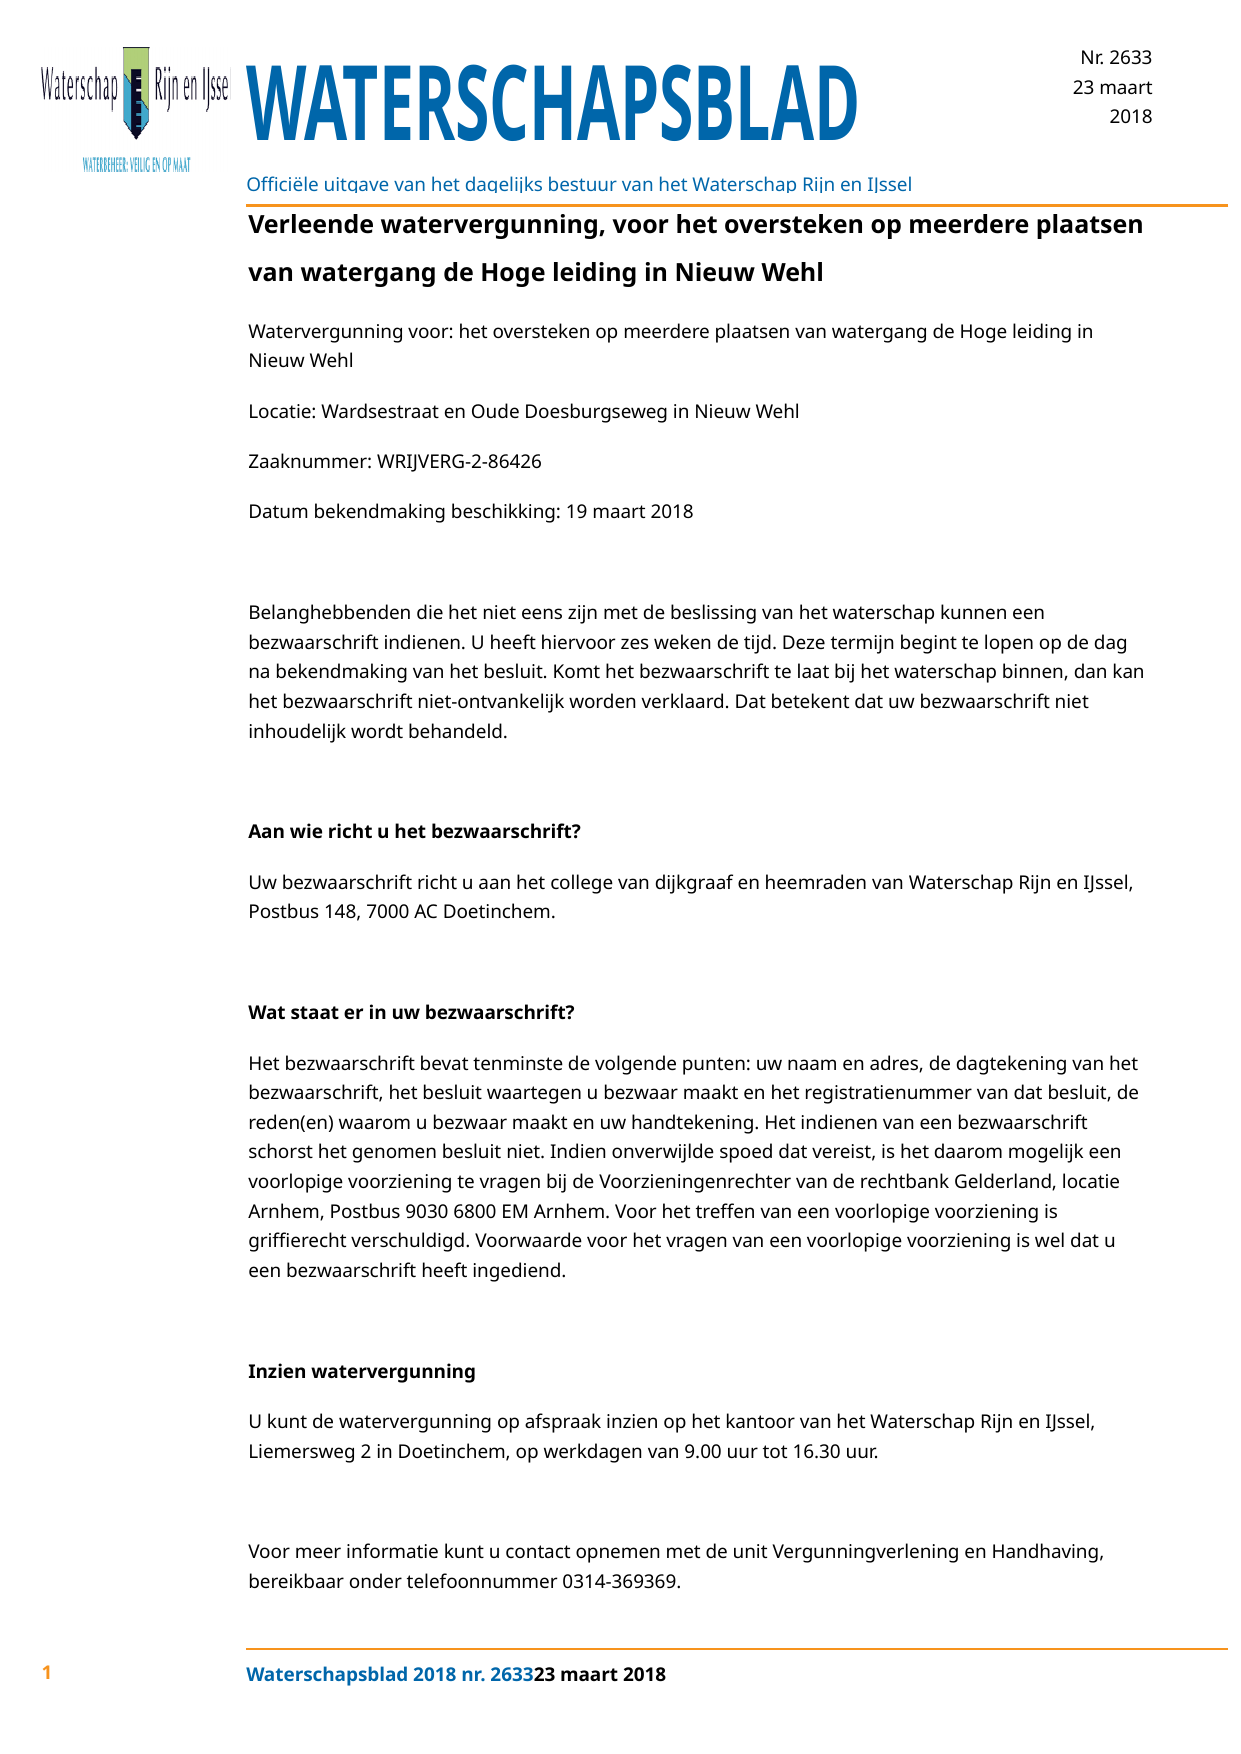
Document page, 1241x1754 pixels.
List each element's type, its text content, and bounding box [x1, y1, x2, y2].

text Zaaknummer: WRIJVERG-2-86426 [248, 448, 1152, 474]
text Uw bezwaarschrift richt u aan het college van dijkgraaf en heemraden van Waterschap Rijn en IJssel, Postbus 148, 7000 AC Doetinchem. [248, 869, 1152, 924]
text Inzien watervergunning [248, 1358, 1152, 1384]
picture [41, 47, 231, 172]
text Het bezwaarschrift bevat tenminste de volgende punten: uw naam en adres, de dagtekening van het bezwaarschrift, het besluit waartegen u bezwaar maakt en het registratienummer van dat besluit, de reden(en) waarom u bezwaar maakt en uw handtekening. Het indienen van een bezwaarschrift schorst het genomen besluit niet. Indien onverwijlde spoed dat vereist, is het daarom mogelijk een voorlopige voorziening te vragen bij de Voorzieningenrechter van de rechtbank Gelderland, locatie Arnhem, Postbus 9030 6800 EM Arnhem. Voor het treffen van een voorlopige voorziening is griffierecht verschuldigd. Voorwaarde voor het vragen van een voorlopige voorziening is wel dat u een bezwaarschrift heeft ingediend. [248, 1050, 1152, 1283]
text Locatie: Wardsestraat en Oude Doesburgseweg in Nieuw Wehl [248, 398, 1152, 424]
text Verleende watervergunning, voor het oversteken op meerdere plaatsen van watergang de Hoge leiding in Nieuw Wehl [248, 207, 1152, 288]
text Aan wie richt u het bezwaarschrift? [248, 819, 1152, 844]
text Wat staat er in uw bezwaarschrift? [248, 999, 1152, 1025]
text Watervergunning voor: het oversteken op meerdere plaatsen van watergang de Hoge leiding in Nieuw Wehl [248, 318, 1152, 373]
text Belanghebbenden die het niet eens zijn met de beslissing van het waterschap kunnen een bezwaarschrift indienen. U heeft hiervoor zes weken de tijd. Deze termijn begint te lopen op de dag na bekendmaking van het besluit. Komt het bezwaarschrift te laat bij het waterschap binnen, dan kan het bezwaarschrift niet-ontvankelijk worden verklaard. Dat betekent dat uw bezwaarschrift niet inhoudelijk wordt behandeld. [248, 599, 1152, 744]
text Datum bekendmaking beschikking: 19 maart 2018 [248, 499, 1152, 524]
text U kunt de watervergunning op afspraak inzien op het kantoor van het Waterschap Rijn en IJssel, Liemersweg 2 in Doetinchem, op werkdagen van 9.00 uur tot 16.30 uur. [248, 1408, 1152, 1464]
text Voor meer informatie kunt u contact opnemen met de unit Vergunningverlening en Handhaving, bereikbaar onder telefoonnummer 0314-369369. [248, 1539, 1152, 1594]
